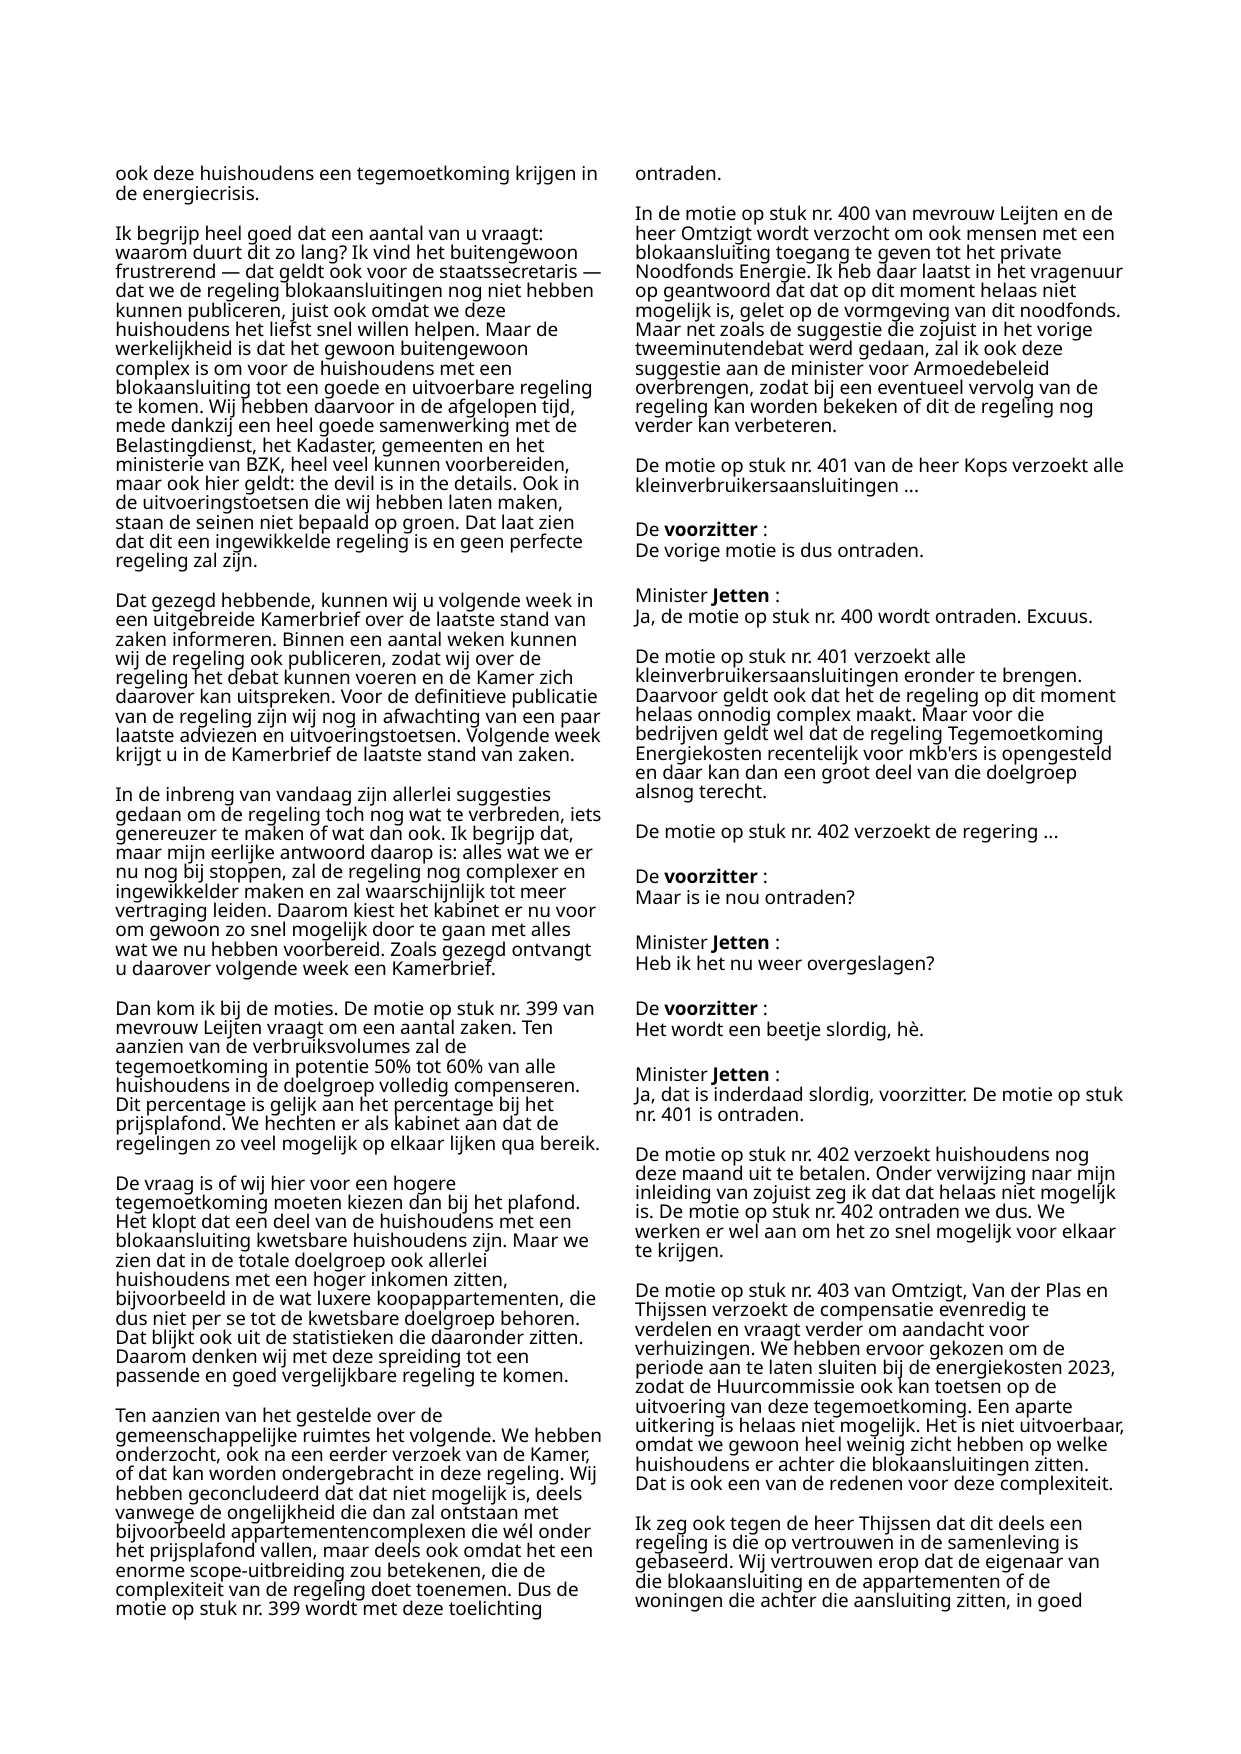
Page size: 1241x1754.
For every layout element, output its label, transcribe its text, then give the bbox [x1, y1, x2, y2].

text De voorzitter : [635, 995, 1125, 1021]
text De motie op stuk nr. 402 verzoekt de regering ... [635, 823, 1125, 842]
text Ik begrijp heel goed dat een aantal van u vraagt: waarom duurt dit zo lang? Ik vind het buitengewoon frustrerend — dat geldt ook voor de staatssecretaris — dat we de regeling blokaansluitingen nog niet hebben kunnen publiceren, juist ook omdat we deze huishoudens het liefst snel willen helpen. Maar de werkelijkheid is dat het gewoon buitengewoon complex is om voor de huishoudens met een blokaansluiting tot een goede en uitvoerbare regeling te komen. Wij hebben daarvoor in de afgelopen tijd, mede dankzij een heel goede samenwerking met de Belastingdienst, het Kadaster, gemeenten en het ministerie van BZK, heel veel kunnen voorbereiden, maar ook hier geldt: the devil is in the details. Ook in de uitvoeringstoetsen die wij hebben laten maken, staan de seinen niet bepaald op groen. Dat laat zien dat dit een ingewikkelde regeling is en geen perfecte regeling zal zijn. [115, 224, 605, 571]
text ontraden. [635, 165, 1125, 184]
text Het wordt een beetje slordig, hè. [635, 1021, 1125, 1040]
text De motie op stuk nr. 403 van Omtzigt, Van der Plas en Thijssen verzoekt de compensatie evenredig te verdelen en vraagt verder om aandacht voor verhuizingen. We hebben ervoor gekozen om de periode aan te laten sluiten bij de energiekosten 2023, zodat de Huurcommissie ook kan toetsen op de uitvoering van deze tegemoetkoming. Een aparte uitkering is helaas niet mogelijk. Het is niet uitvoerbaar, omdat we gewoon heel weinig zicht hebben op welke huishoudens er achter die blokaansluitingen zitten. Dat is ook een van de redenen voor deze complexiteit. [635, 1282, 1125, 1494]
text Ten aanzien van het gestelde over de gemeenschappelijke ruimtes het volgende. We hebben onderzocht, ook na een eerder verzoek van de Kamer, of dat kan worden ondergebracht in deze regeling. Wij hebben geconcludeerd dat dat niet mogelijk is, deels vanwege de ongelijkheid die dan zal ontstaan met bijvoorbeeld appartementencomplexen die wél onder het prijsplafond vallen, maar deels ook omdat het een enorme scope-uitbreiding zou betekenen, die de complexiteit van de regeling doet toenemen. Dus de motie op stuk nr. 399 wordt met deze toelichting [115, 1407, 605, 1619]
text ook deze huishoudens een tegemoetkoming krijgen in de energiecrisis. [115, 165, 605, 204]
text Ja, dat is inderdaad slordig, voorzitter. De motie op stuk nr. 401 is ontraden. [635, 1086, 1125, 1125]
text De vraag is of wij hier voor een hogere tegemoetkoming moeten kiezen dan bij het plafond. Het klopt dat een deel van de huishoudens met een blokaansluiting kwetsbare huishoudens zijn. Maar we zien dat in de totale doelgroep ook allerlei huishoudens met een hoger inkomen zitten, bijvoorbeeld in de wat luxere koopappartementen, die dus niet per se tot de kwetsbare doelgroep behoren. Dat blijkt ook uit de statistieken die daaronder zitten. Daarom denken wij met deze spreiding tot een passende en goed vergelijkbare regeling te komen. [115, 1175, 605, 1387]
text Minister Jetten : [635, 1061, 1125, 1086]
text Ja, de motie op stuk nr. 400 wordt ontraden. Excuus. [635, 608, 1125, 627]
text De motie op stuk nr. 401 van de heer Kops verzoekt alle kleinverbruikersaansluitingen ... [635, 457, 1125, 496]
text Dat gezegd hebbende, kunnen wij u volgende week in een uitgebreide Kamerbrief over de laatste stand van zaken informeren. Binnen een aantal weken kunnen wij de regeling ook publiceren, zodat wij over de regeling het debat kunnen voeren en de Kamer zich daarover kan uitspreken. Voor de definitieve publicatie van de regeling zijn wij nog in afwachting van een paar laatste adviezen en uitvoeringstoetsen. Volgende week krijgt u in de Kamerbrief de laatste stand van zaken. [115, 592, 605, 766]
text In de inbreng van vandaag zijn allerlei suggesties gedaan om de regeling toch nog wat te verbreden, iets genereuzer te maken of wat dan ook. Ik begrijp dat, maar mijn eerlijke antwoord daarop is: alles wat we er nu nog bij stoppen, zal de regeling nog complexer en ingewikkelder maken en zal waarschijnlijk tot meer vertraging leiden. Daarom kiest het kabinet er nu voor om gewoon zo snel mogelijk door te gaan met alles wat we nu hebben voorbereid. Zoals gezegd ontvangt u daarover volgende week een Kamerbrief. [115, 786, 605, 979]
text In de motie op stuk nr. 400 van mevrouw Leijten en de heer Omtzigt wordt verzocht om ook mensen met een blokaansluiting toegang te geven tot het private Noodfonds Energie. Ik heb daar laatst in het vragenuur op geantwoord dat dat op dit moment helaas niet mogelijk is, gelet op de vormgeving van dit noodfonds. Maar net zoals de suggestie die zojuist in het vorige tweeminutendebat werd gedaan, zal ik ook deze suggestie aan de minister voor Armoedebeleid overbrengen, zodat bij een eventueel vervolg van de regeling kan worden bekeken of dit de regeling nog verder kan verbeteren. [635, 205, 1125, 437]
text De vorige motie is dus ontraden. [635, 542, 1125, 562]
text Heb ik het nu weer overgeslagen? [635, 955, 1125, 974]
text Maar is ie nou ontraden? [635, 889, 1125, 908]
text Ik zeg ook tegen de heer Thijssen dat dit deels een regeling is die op vertrouwen in de samenleving is gebaseerd. Wij vertrouwen erop dat de eigenaar van die blokaansluiting en de appartementen of de woningen die achter die aansluiting zitten, in goed [635, 1515, 1125, 1611]
text De voorzitter : [635, 517, 1125, 542]
text Minister Jetten : [635, 929, 1125, 955]
text Dan kom ik bij de moties. De motie op stuk nr. 399 van mevrouw Leijten vraagt om een aantal zaken. Ten aanzien van de verbruiksvolumes zal de tegemoetkoming in potentie 50% tot 60% van alle huishoudens in de doelgroep volledig compenseren. Dit percentage is gelijk aan het percentage bij het prijsplafond. We hechten er als kabinet aan dat de regelingen zo veel mogelijk op elkaar lijken qua bereik. [115, 1000, 605, 1154]
text Minister Jetten : [635, 582, 1125, 608]
text De motie op stuk nr. 401 verzoekt alle kleinverbruikersaansluitingen eronder te brengen. Daarvoor geldt ook dat het de regeling op dit moment helaas onnodig complex maakt. Maar voor die bedrijven geldt wel dat de regeling Tegemoetkoming Energiekosten recentelijk voor mkb'ers is opengesteld en daar kan dan een groot deel van die doelgroep alsnog terecht. [635, 648, 1125, 802]
text De motie op stuk nr. 402 verzoekt huishoudens nog deze maand uit te betalen. Onder verwijzing naar mijn inleiding van zojuist zeg ik dat dat helaas niet mogelijk is. De motie op stuk nr. 402 ontraden we dus. We werken er wel aan om het zo snel mogelijk voor elkaar te krijgen. [635, 1146, 1125, 1261]
text De voorzitter : [635, 863, 1125, 889]
